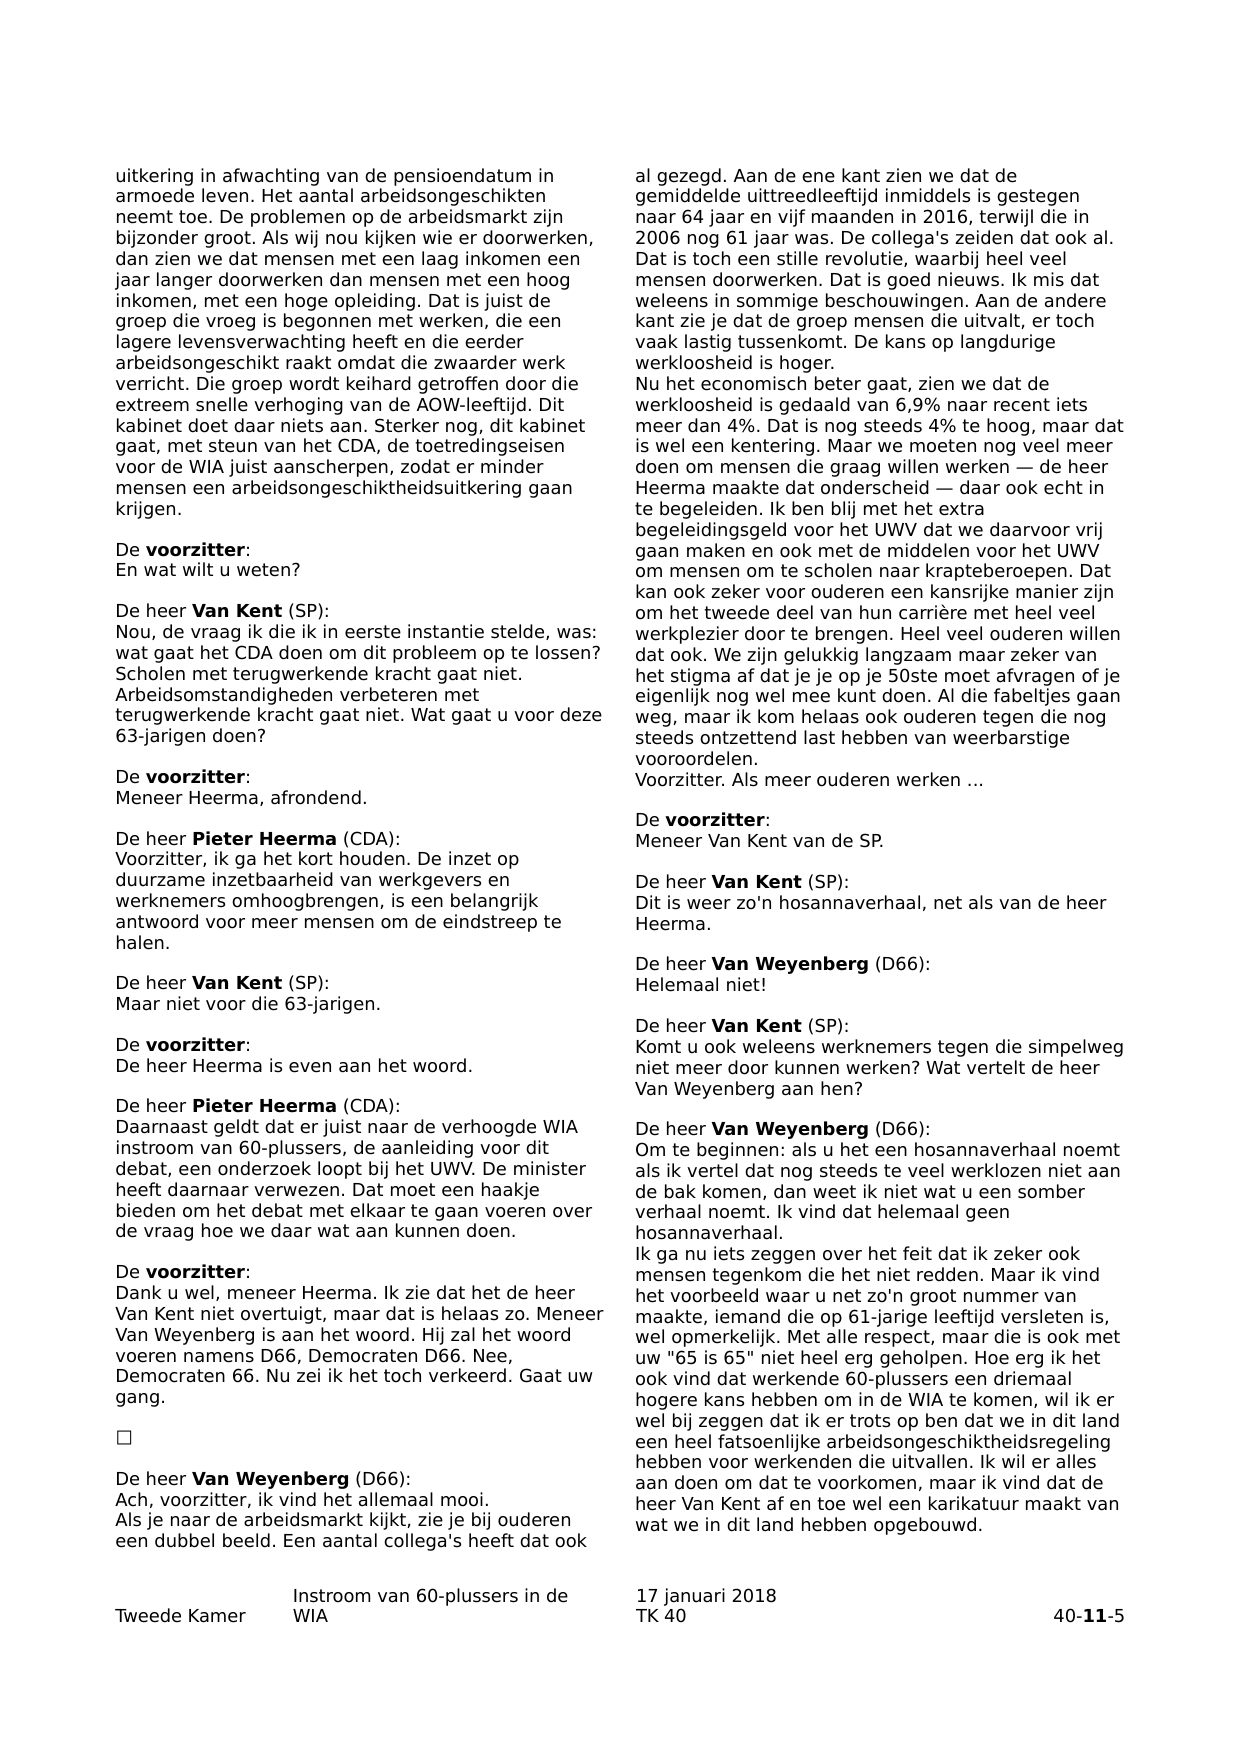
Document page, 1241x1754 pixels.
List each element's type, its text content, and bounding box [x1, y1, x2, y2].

text De heer Van Kent (SP): [635, 872, 1125, 893]
text Om te beginnen: als u het een hosannaverhaal noemt als ik vertel dat nog steeds te veel werklozen niet aan de bak komen, dan weet ik niet wat u een somber verhaal noemt. Ik vind dat helemaal geen hosannaverhaal. [635, 1140, 1125, 1244]
text Als je naar de arbeidsmarkt kijkt, zie je bij ouderen een dubbel beeld. Een aantal collega's heeft dat ook [115, 1510, 605, 1552]
text Ach, voorzitter, ik vind het allemaal mooi. [115, 1489, 605, 1510]
text De heer Pieter Heerma (CDA): [115, 828, 605, 849]
text De heer Heerma is even aan het woord. [115, 1056, 605, 1076]
text Voorzitter. Als meer ouderen werken ... [635, 769, 1125, 790]
text En wat wilt u weten? [115, 560, 605, 581]
text Helemaal niet! [635, 975, 1125, 996]
text al gezegd. Aan de ene kant zien we dat de gemiddelde uittreedleeftijd inmiddels is gestegen naar 64 jaar en vijf maanden in 2016, terwijl die in 2006 nog 61 jaar was. De collega's zeiden dat ook al. Dat is toch een stille revolutie, waarbij heel veel mensen doorwerken. Dat is goed nieuws. Ik mis dat weleens in sommige beschouwingen. Aan de andere kant zie je dat de groep mensen die uitvalt, er toch vaak lastig tussenkomt. De kans op langdurige werkloosheid is hoger. [635, 165, 1125, 374]
text Ik ga nu iets zeggen over het feit dat ik zeker ook mensen tegenkom die het niet redden. Maar ik vind het voorbeeld waar u net zo'n groot nummer van maakte, iemand die op 61-jarige leeftijd versleten is, wel opmerkelijk. Met alle respect, maar die is ook met uw "65 is 65" niet heel erg geholpen. Hoe erg ik het ook vind dat werkende 60-plussers een driemaal hogere kans hebben om in de WIA te komen, wil ik er wel bij zeggen dat ik er trots op ben dat we in dit land een heel fatsoenlijke arbeidsongeschiktheidsregeling hebben voor werkenden die uitvallen. Ik wil er alles aan doen om dat te voorkomen, maar ik vind dat de heer Van Kent af en toe wel een karikatuur maakt van wat we in dit land hebben opgebouwd. [635, 1244, 1125, 1536]
text De heer Van Kent (SP): [115, 973, 605, 994]
text Meneer Van Kent van de SP. [635, 831, 1125, 852]
text Dit is weer zo'n hosannaverhaal, net als van de heer Heerma. [635, 893, 1125, 934]
text De heer Van Kent (SP): [635, 1016, 1125, 1037]
text De voorzitter: [115, 767, 605, 787]
text Komt u ook weleens werknemers tegen die simpelweg niet meer door kunnen werken? Wat vertelt de heer Van Weyenberg aan hen? [635, 1037, 1125, 1099]
text De heer Van Weyenberg (D66): [635, 1119, 1125, 1140]
text uitkering in afwachting van de pensioendatum in armoede leven. Het aantal arbeidsongeschikten neemt toe. De problemen op de arbeidsmarkt zijn bijzonder groot. Als wij nou kijken wie er doorwerken, dan zien we dat mensen met een laag inkomen een jaar langer doorwerken dan mensen met een hoog inkomen, met een hoge opleiding. Dat is juist de groep die vroeg is begonnen met werken, die een lagere levensverwachting heeft en die eerder arbeidsongeschikt raakt omdat die zwaarder werk verricht. Die groep wordt keihard getroffen door die extreem snelle verhoging van de AOW-leeftijd. Dit kabinet doet daar niets aan. Sterker nog, dit kabinet gaat, met steun van het CDA, de toetredingseisen voor de WIA juist aanscherpen, zodat er minder mensen een arbeidsongeschiktheidsuitkering gaan krijgen. [115, 165, 605, 519]
text De heer Pieter Heerma (CDA): [115, 1096, 605, 1117]
text ⬜ [115, 1428, 605, 1448]
text Daarnaast geldt dat er juist naar de verhoogde WIA instroom van 60-plussers, de aanleiding voor dit debat, een onderzoek loopt bij het UWV. De minister heeft daarnaar verwezen. Dat moet een haakje bieden om het debat met elkaar te gaan voeren over de vraag hoe we daar wat aan kunnen doen. [115, 1117, 605, 1242]
text De voorzitter: [115, 539, 605, 560]
text Maar niet voor die 63-jarigen. [115, 994, 605, 1015]
text De heer Van Weyenberg (D66): [115, 1468, 605, 1489]
text De voorzitter: [115, 1262, 605, 1283]
text Dank u wel, meneer Heerma. Ik zie dat het de heer Van Kent niet overtuigt, maar dat is helaas zo. Meneer Van Weyenberg is aan het woord. Hij zal het woord voeren namens D66, Democraten D66. Nee, Democraten 66. Nu zei ik het toch verkeerd. Gaat uw gang. [115, 1283, 605, 1408]
text Nu het economisch beter gaat, zien we dat de werkloosheid is gedaald van 6,9% naar recent iets meer dan 4%. Dat is nog steeds 4% te hoog, maar dat is wel een kentering. Maar we moeten nog veel meer doen om mensen die graag willen werken — de heer Heerma maakte dat onderscheid — daar ook echt in te begeleiden. Ik ben blij met het extra begeleidingsgeld voor het UWV dat we daarvoor vrij gaan maken en ook met de middelen voor het UWV om mensen om te scholen naar krapteberoepen. Dat kan ook zeker voor ouderen een kansrijke manier zijn om het tweede deel van hun carrière met heel veel werkplezier door te brengen. Heel veel ouderen willen dat ook. We zijn gelukkig langzaam maar zeker van het stigma af dat je je op je 50ste moet afvragen of je eigenlijk nog wel mee kunt doen. Al die fabeltjes gaan weg, maar ik kom helaas ook ouderen tegen die nog steeds ontzettend last hebben van weerbarstige vooroordelen. [635, 374, 1125, 769]
text De heer Van Weyenberg (D66): [635, 954, 1125, 975]
text Nou, de vraag ik die ik in eerste instantie stelde, was: wat gaat het CDA doen om dit probleem op te lossen? Scholen met terugwerkende kracht gaat niet. Arbeidsomstandigheden verbeteren met terugwerkende kracht gaat niet. Wat gaat u voor deze 63-jarigen doen? [115, 622, 605, 747]
text De voorzitter: [115, 1035, 605, 1056]
text De heer Van Kent (SP): [115, 601, 605, 622]
text De voorzitter: [635, 810, 1125, 831]
text Meneer Heerma, afrondend. [115, 787, 605, 808]
text Voorzitter, ik ga het kort houden. De inzet op duurzame inzetbaarheid van werkgevers en werknemers omhoogbrengen, is een belangrijk antwoord voor meer mensen om de eindstreep te halen. [115, 849, 605, 953]
